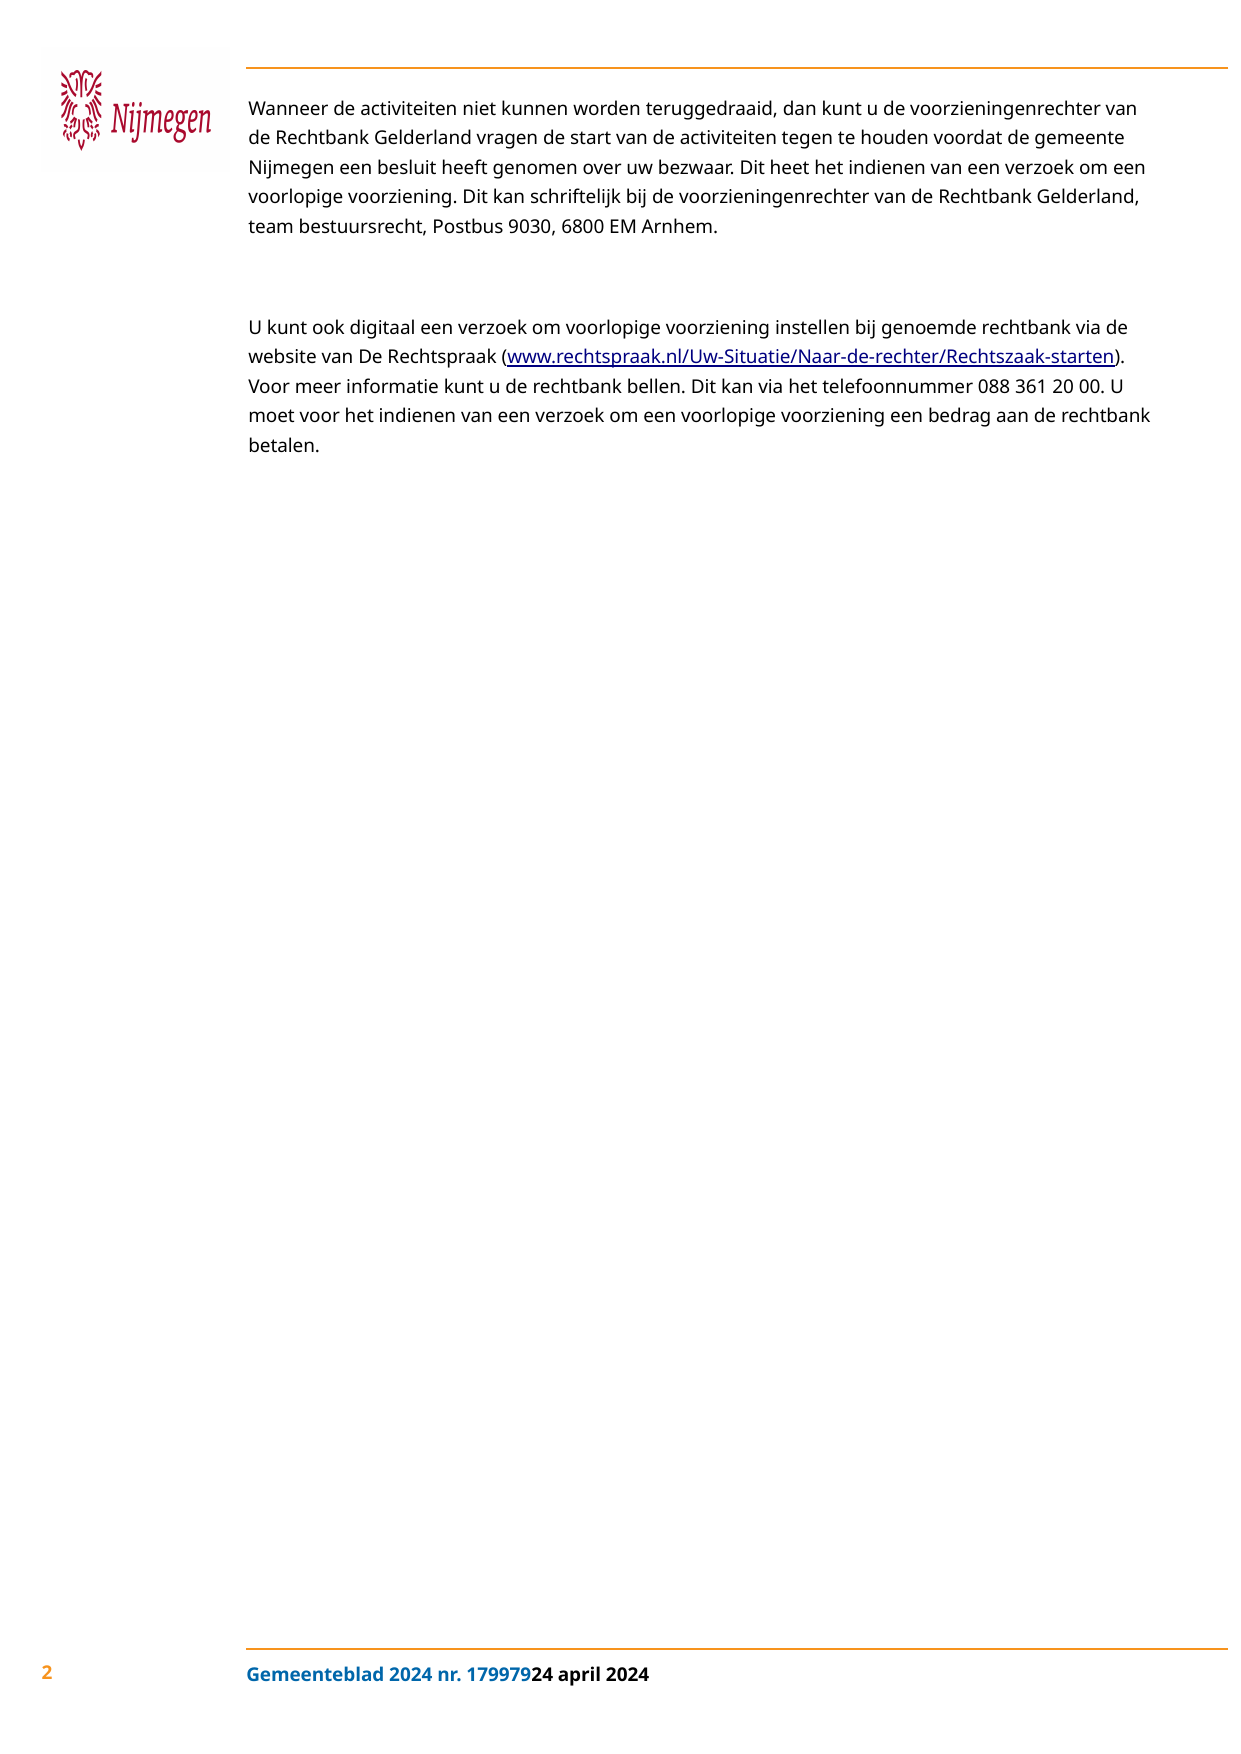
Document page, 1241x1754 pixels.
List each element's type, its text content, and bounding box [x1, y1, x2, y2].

picture [41, 47, 231, 172]
text Wanneer de activiteiten niet kunnen worden teruggedraaid, dan kunt u de voorzieningenrechter van de Rechtbank Gelderland vragen de start van de activiteiten tegen te houden voordat de gemeente Nijmegen een besluit heeft genomen over uw bezwaar. Dit heet het indienen van een verzoek om een voorlopige voorziening. Dit kan schriftelijk bij de voorzieningenrechter van de Rechtbank Gelderland, team bestuursrecht, Postbus 9030, 6800 EM Arnhem. [248, 95, 1152, 239]
text U kunt ook digitaal een verzoek om voorlopige voorziening instellen bij genoemde rechtbank via de website van De Rechtspraak (www.rechtspraak.nl/Uw-Situatie/Naar-de-rechter/Rechtszaak-starten). Voor meer informatie kunt u de rechtbank bellen. Dit kan via het telefoonnummer 088 361 20 00. U moet voor het indienen van een verzoek om een voorlopige voorziening een bedrag aan de rechtbank betalen. [248, 314, 1152, 458]
